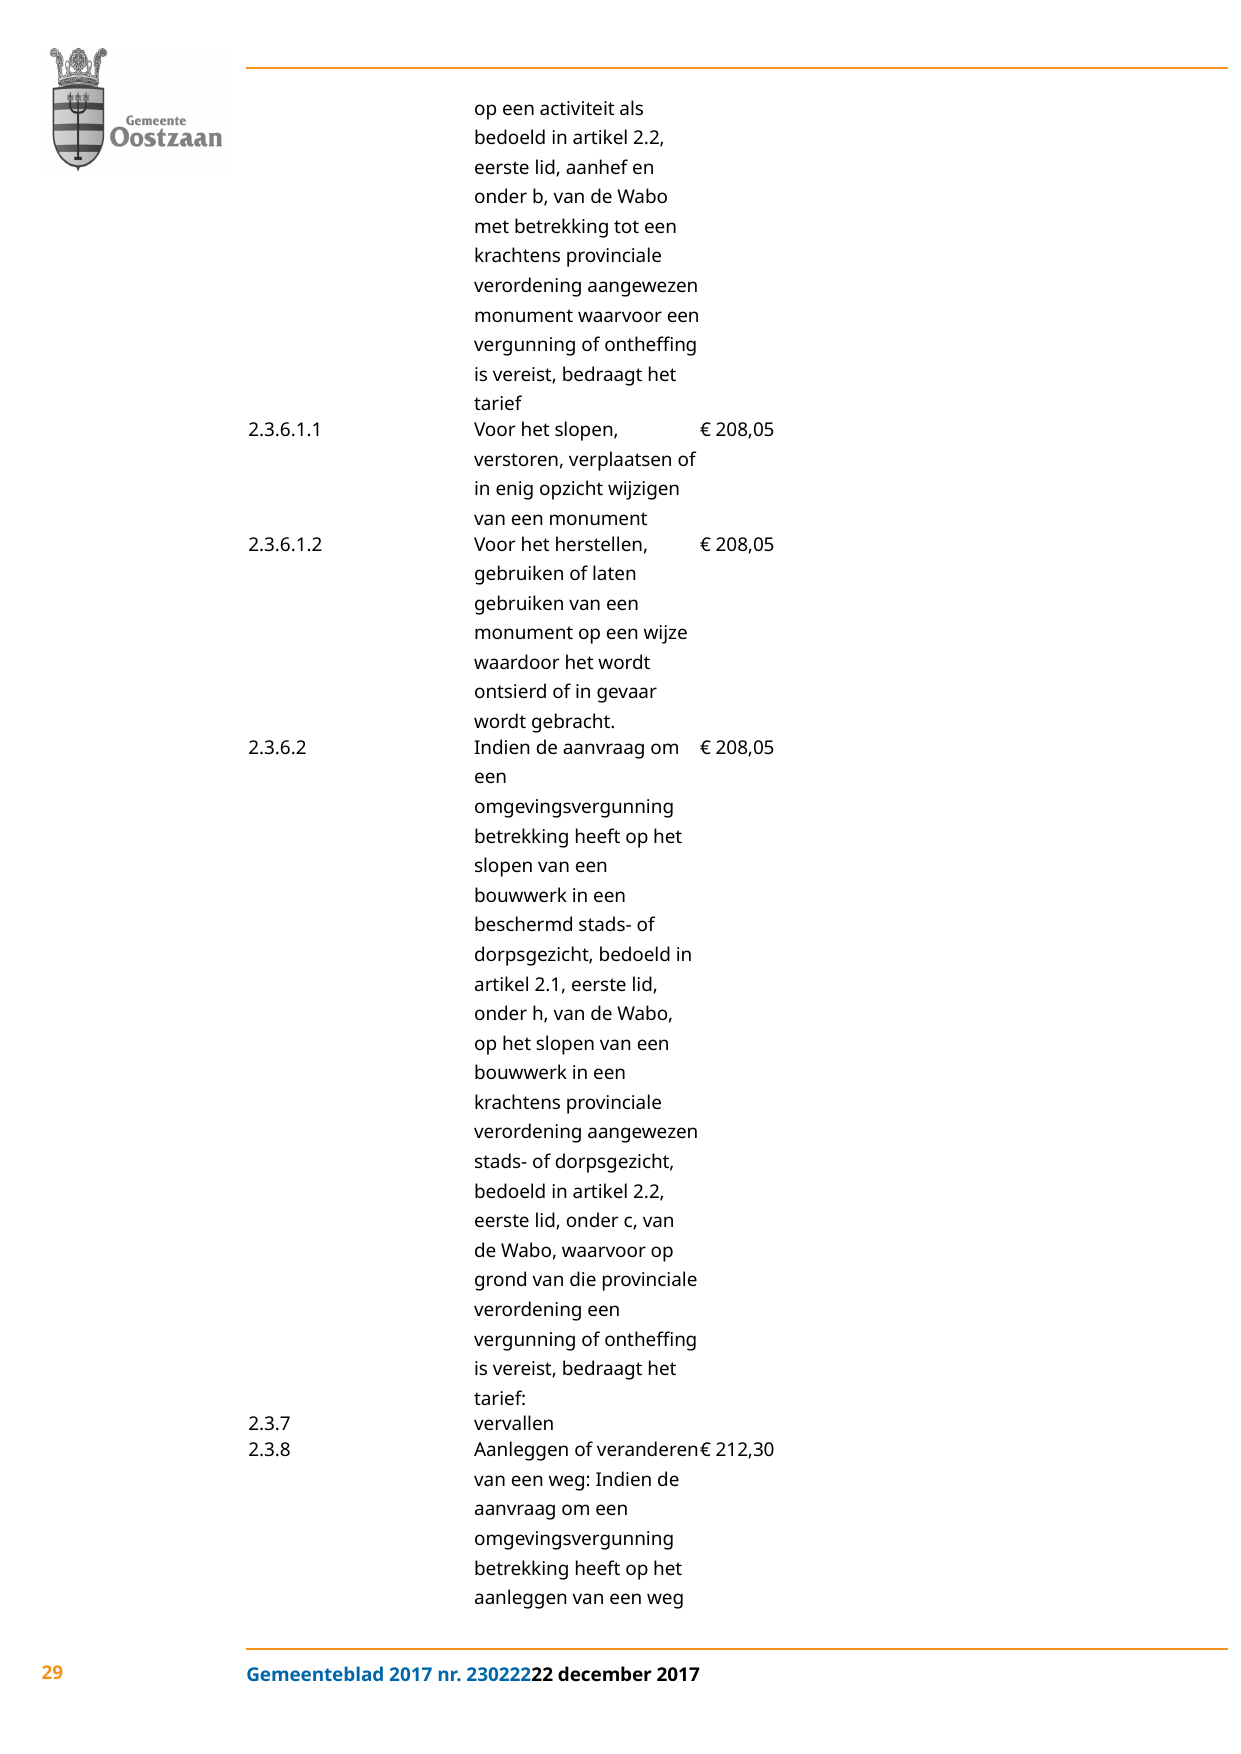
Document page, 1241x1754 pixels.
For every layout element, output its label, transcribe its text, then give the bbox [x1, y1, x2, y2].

table_cell Voor het herstellen, gebruiken of laten gebruiken van een monument op een wijze waardoor het wordt ontsierd of in gevaar wordt gebracht. [474, 531, 700, 734]
table_cell € 208,05 [700, 416, 926, 531]
table_cell [700, 95, 926, 416]
table_cell [248, 95, 474, 416]
table_cell op een activiteit als bedoeld in artikel 2.2, eerste lid, aanhef en onder b, van de Wabo met betrekking tot een krachtens provinciale verordening aangewezen monument waarvoor een vergunning of ontheffing is vereist, bedraagt het tarief [474, 95, 700, 416]
table_cell € 212,30 [700, 1436, 926, 1610]
table_cell [700, 1411, 926, 1436]
table_cell 2.3.6.1.1 [248, 416, 474, 531]
table_cell 2.3.6.2 [248, 734, 474, 1411]
table_cell [926, 1411, 1152, 1436]
table_cell vervallen [474, 1411, 700, 1436]
table_cell [926, 1436, 1152, 1610]
table_cell € 208,05 [700, 734, 926, 1411]
table_cell 2.3.7 [248, 1411, 474, 1436]
table_cell Voor het slopen, verstoren, verplaatsen of in enig opzicht wijzigen van een monument [474, 416, 700, 531]
table_cell [926, 416, 1152, 531]
table_cell € 208,05 [700, 531, 926, 734]
table_cell [926, 531, 1152, 734]
table_cell Aanleggen of veranderen van een weg: Indien de aanvraag om een omgevingsvergunning betrekking heeft op het aanleggen van een weg [474, 1436, 700, 1610]
table_cell Indien de aanvraag om een omgevingsvergunning betrekking heeft op het slopen van een bouwwerk in een beschermd stads- of dorpsgezicht, bedoeld in artikel 2.1, eerste lid, onder h, van de Wabo, op het slopen van een bouwwerk in een krachtens provinciale verordening aangewezen stads- of dorpsgezicht, bedoeld in artikel 2.2, eerste lid, onder c, van de Wabo, waarvoor op grond van die provinciale verordening een vergunning of ontheffing is vereist, bedraagt het tarief: [474, 734, 700, 1411]
table_cell 2.3.8 [248, 1436, 474, 1610]
table_cell [926, 95, 1152, 416]
picture [41, 47, 231, 172]
table_cell 2.3.6.1.2 [248, 531, 474, 734]
table_cell [926, 734, 1152, 1411]
